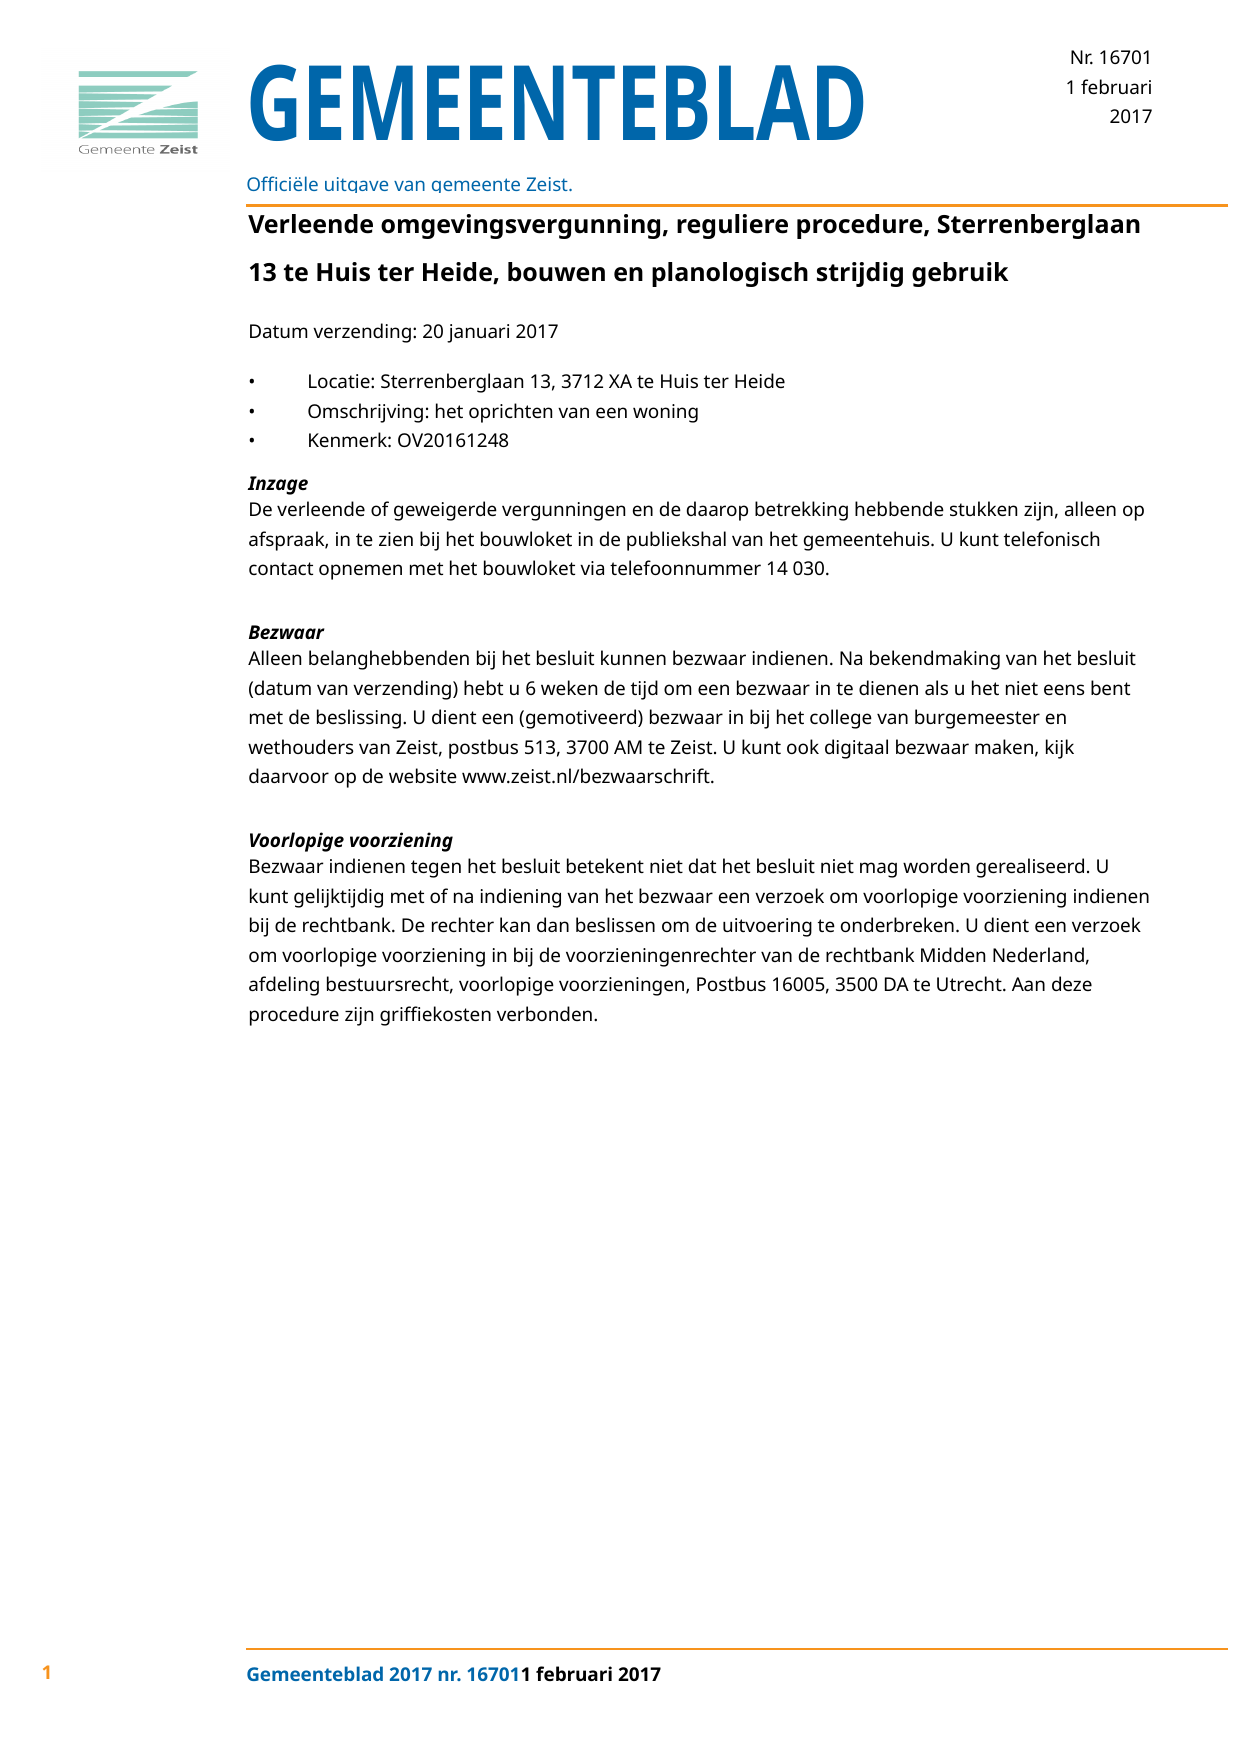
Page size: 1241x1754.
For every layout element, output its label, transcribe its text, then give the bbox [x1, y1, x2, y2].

text Inzage [248, 471, 1152, 496]
text Bezwaar [248, 619, 1152, 645]
list Kenmerk: OV20161248 [248, 427, 1152, 453]
list Locatie: Sterrenberglaan 13, 3712 XA te Huis ter Heide [248, 368, 1152, 394]
text Datum verzending: 20 januari 2017 [248, 318, 1152, 344]
text Verleende omgevingsvergunning, reguliere procedure, Sterrenberglaan 13 te Huis ter Heide, bouwen en planologisch strijdig gebruik [248, 207, 1152, 288]
text De verleende of geweigerde vergunningen en de daarop betrekking hebbende stukken zijn, alleen op afspraak, in te zien bij het bouwloket in de publiekshal van het gemeentehuis. U kunt telefonisch contact opnemen met het bouwloket via telefoonnummer 14 030. [248, 496, 1152, 581]
picture [41, 47, 231, 172]
list Omschrijving: het oprichten van een woning [248, 398, 1152, 424]
text Voorlopige voorziening [248, 827, 1152, 853]
text Alleen belanghebbenden bij het besluit kunnen bezwaar indienen. Na bekendmaking van het besluit (datum van verzending) hebt u 6 weken de tijd om een bezwaar in te dienen als u het niet eens bent met de beslissing. U dient een (gemotiveerd) bezwaar in bij het college van burgemeester en wethouders van Zeist, postbus 513, 3700 AM te Zeist. U kunt ook digitaal bezwaar maken, kijk daarvoor op de website www.zeist.nl/bezwaarschrift. [248, 645, 1152, 789]
text Bezwaar indienen tegen het besluit betekent niet dat het besluit niet mag worden gerealiseerd. U kunt gelijktijdig met of na indiening van het bezwaar een verzoek om voorlopige voorziening indienen bij de rechtbank. De rechter kan dan beslissen om de uitvoering te onderbreken. U dient een verzoek om voorlopige voorziening in bij de voorzieningenrechter van de rechtbank Midden Nederland, afdeling bestuursrecht, voorlopige voorzieningen, Postbus 16005, 3500 DA te Utrecht. Aan deze procedure zijn griffiekosten verbonden. [248, 853, 1152, 1027]
